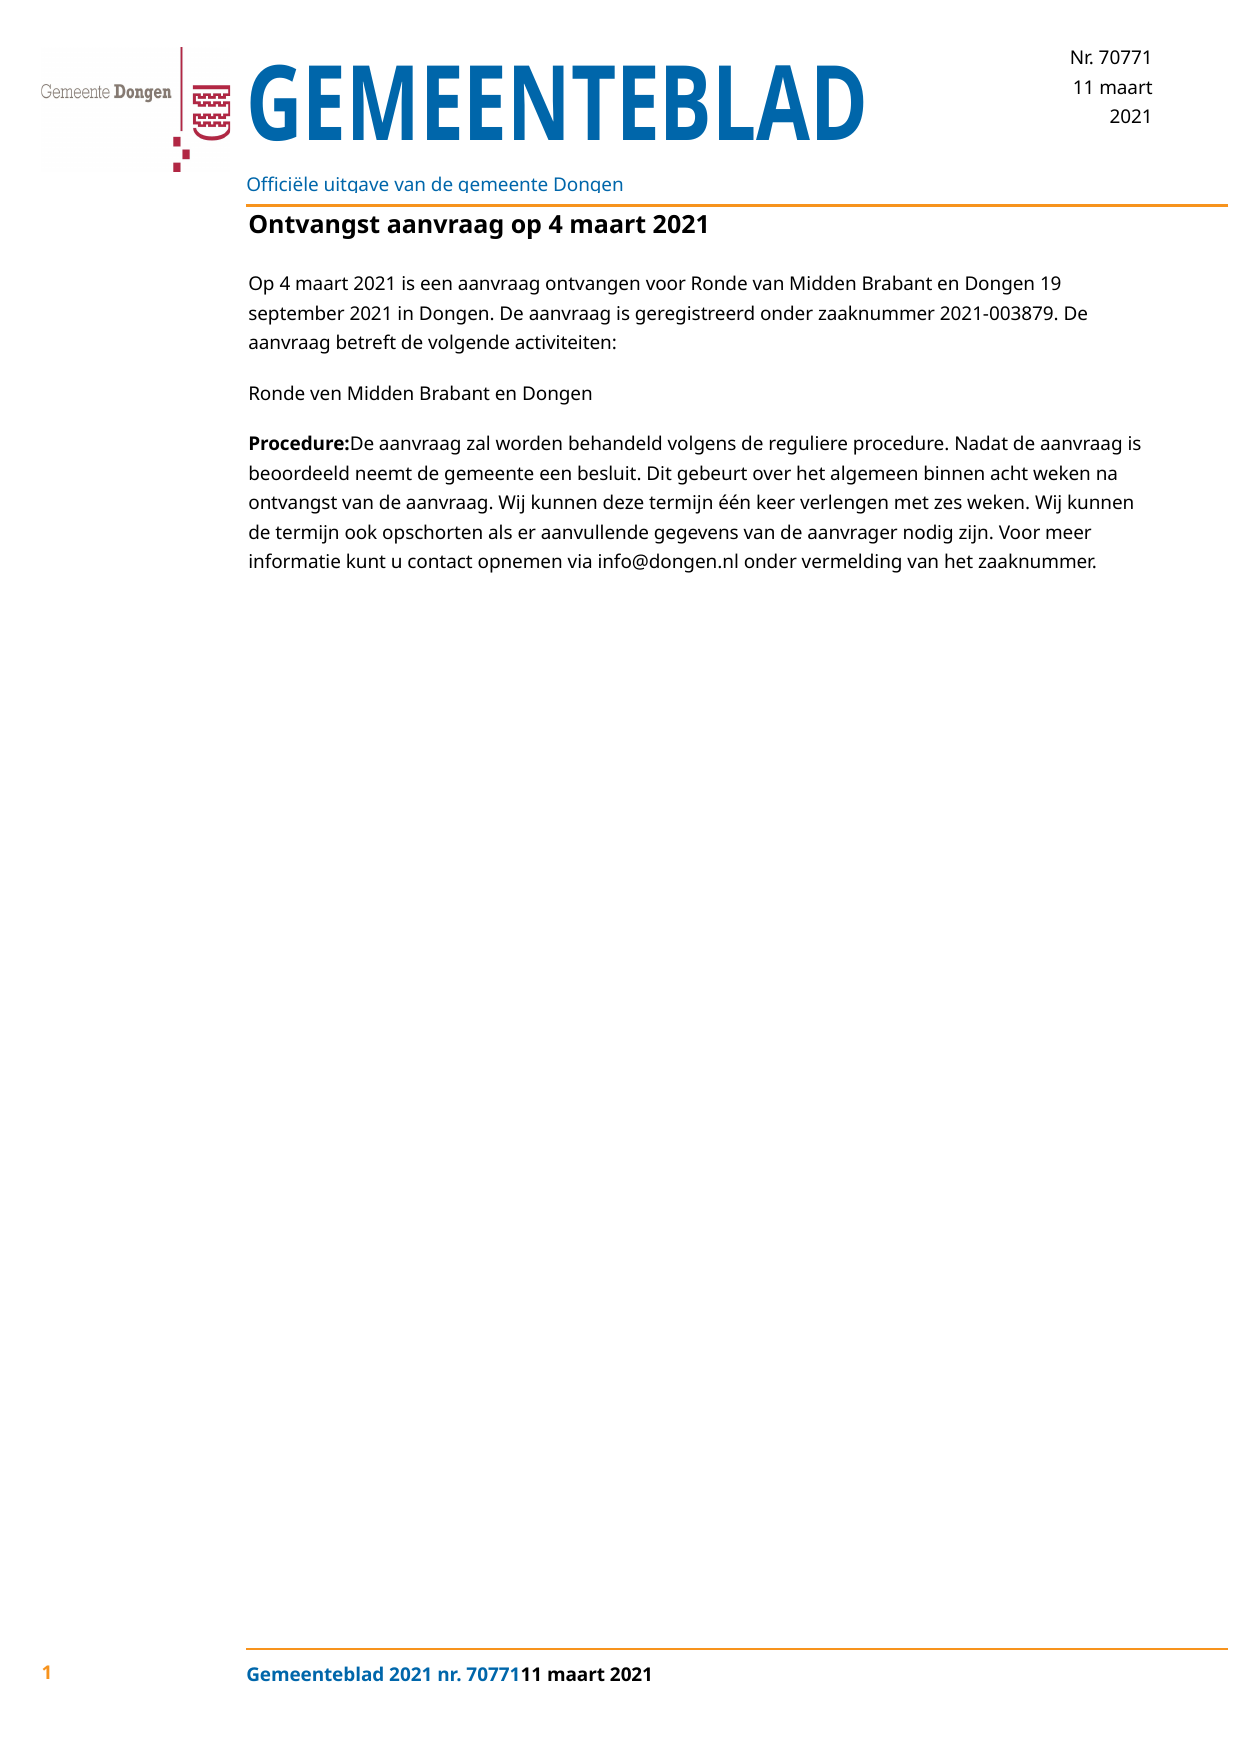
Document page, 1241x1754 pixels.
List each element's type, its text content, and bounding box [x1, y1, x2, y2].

picture [41, 47, 231, 172]
text Op 4 maart 2021 is een aanvraag ontvangen voor Ronde van Midden Brabant en Dongen 19 september 2021 in Dongen. De aanvraag is geregistreerd onder zaaknummer 2021-003879. De aanvraag betreft de volgende activiteiten: [248, 270, 1152, 355]
text Ontvangst aanvraag op 4 maart 2021 [248, 207, 1152, 241]
text Procedure:De aanvraag zal worden behandeld volgens de reguliere procedure. Nadat de aanvraag is beoordeeld neemt de gemeente een besluit. Dit gebeurt over het algemeen binnen acht weken na ontvangst van de aanvraag. Wij kunnen deze termijn één keer verlengen met zes weken. Wij kunnen de termijn ook opschorten als er aanvullende gegevens van de aanvrager nodig zijn. Voor meer informatie kunt u contact opnemen via info@dongen.nl onder vermelding van het zaaknummer. [248, 430, 1152, 574]
text Ronde ven Midden Brabant en Dongen [248, 380, 1152, 406]
